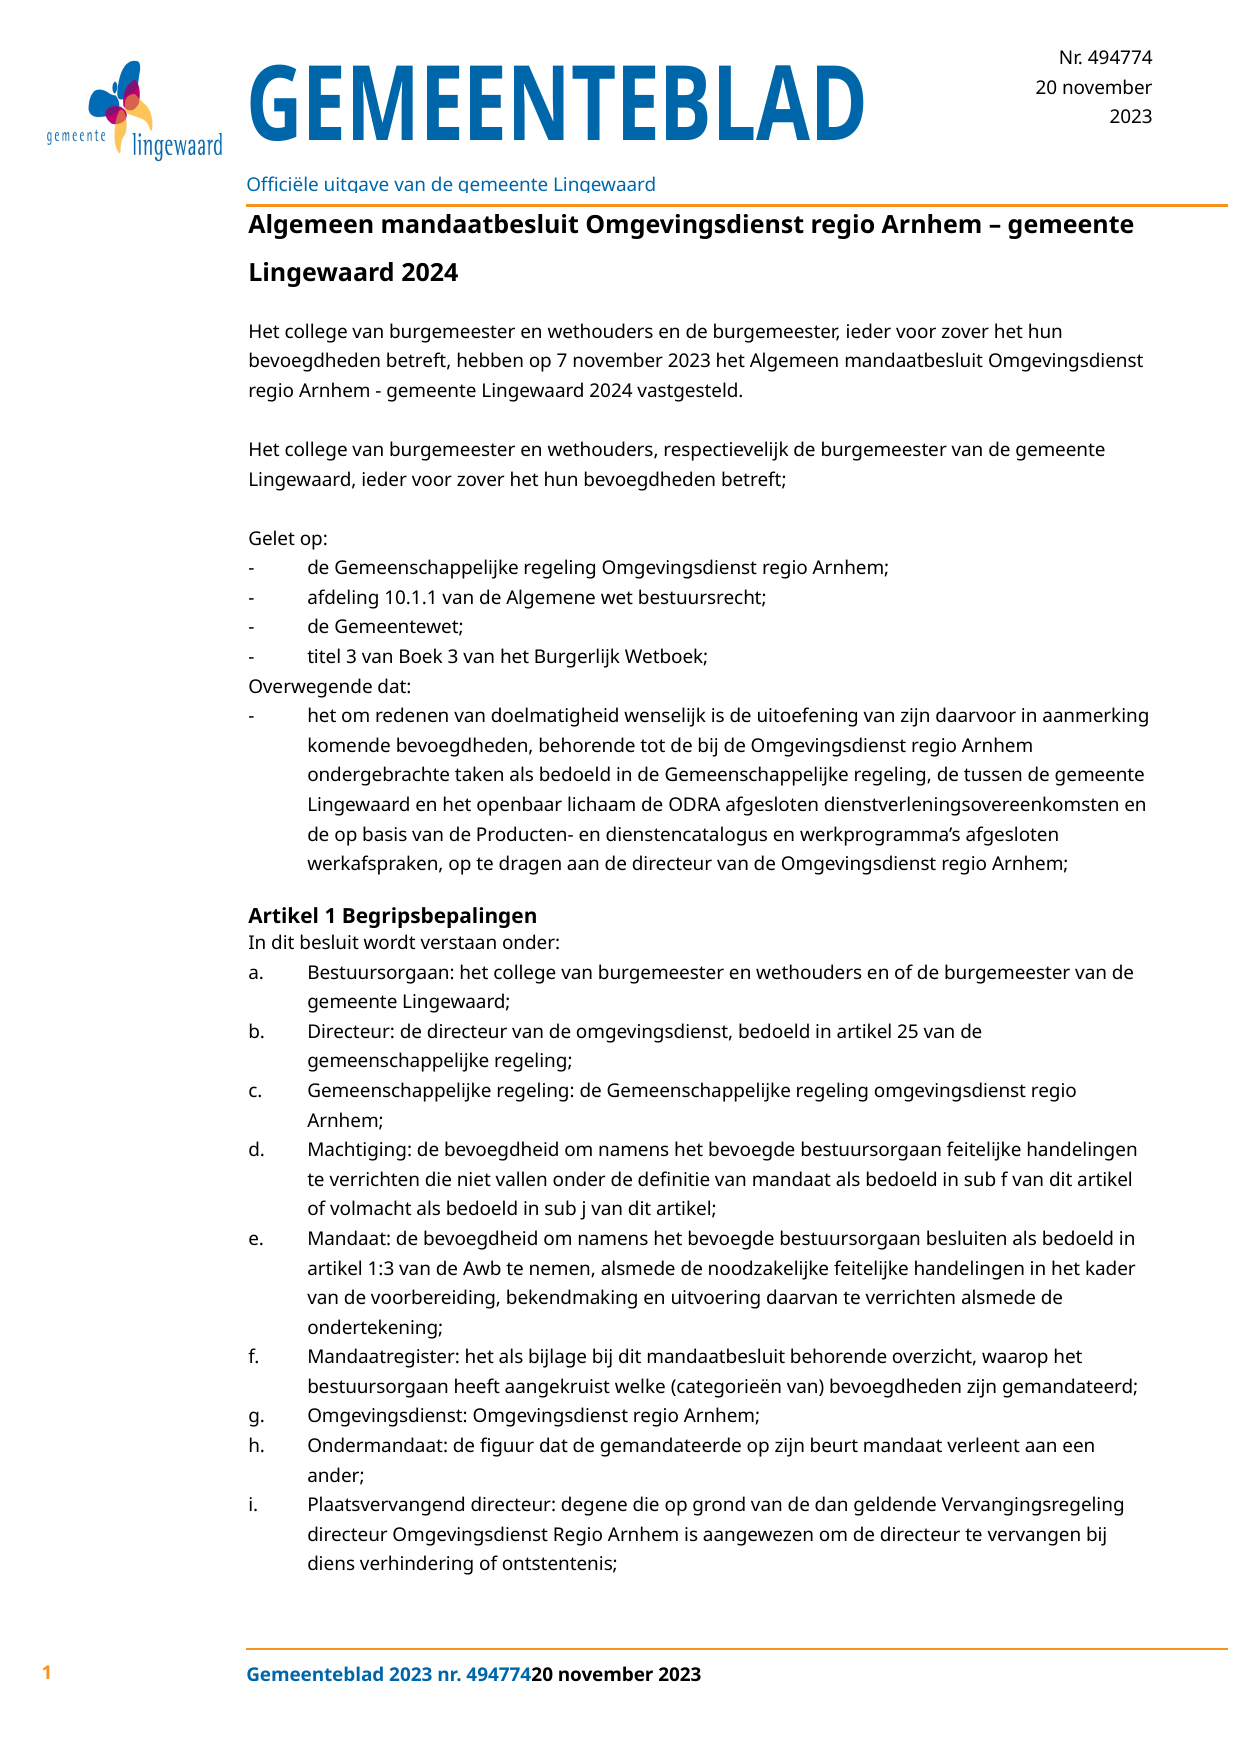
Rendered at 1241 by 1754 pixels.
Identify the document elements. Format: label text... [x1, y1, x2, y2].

text Het college van burgemeester en wethouders en de burgemeester, ieder voor zover het hun bevoegdheden betreft, hebben op 7 november 2023 het Algemeen mandaatbesluit Omgevingsdienst regio Arnhem - gemeente Lingewaard 2024 vastgesteld. [248, 318, 1152, 403]
list Mandaatregister: het als bijlage bij dit mandaatbesluit behorende overzicht, waarop het bestuursorgaan heeft aangekruist welke (categorieën van) bevoegdheden zijn gemandateerd; [248, 1343, 1152, 1399]
list Directeur: de directeur van de omgevingsdienst, bedoeld in artikel 25 van de gemeenschappelijke regeling; [248, 1018, 1152, 1073]
text Het college van burgemeester en wethouders, respectievelijk de burgemeester van de gemeente Lingewaard, ieder voor zover het hun bevoegdheden betreft; [248, 436, 1152, 492]
list Ondermandaat: de figuur dat de gemandateerde op zijn beurt mandaat verleent aan een ander; [248, 1432, 1152, 1487]
text Algemeen mandaatbesluit Omgevingsdienst regio Arnhem – gemeente Lingewaard 2024 [248, 207, 1152, 288]
list Omgevingsdienst: Omgevingsdienst regio Arnhem; [248, 1403, 1152, 1428]
list Bestuursorgaan: het college van burgemeester en wethouders en of de burgemeester van de gemeente Lingewaard; [248, 959, 1152, 1014]
text Overwegende dat: [248, 673, 1152, 699]
list Mandaat: de bevoegdheid om namens het bevoegde bestuursorgaan besluiten als bedoeld in artikel 1:3 van de Awb te nemen, alsmede de noodzakelijke feitelijke handelingen in het kader van de voorbereiding, bekendmaking en uitvoering daarvan te verrichten alsmede de ondertekening; [248, 1225, 1152, 1339]
list Gemeenschappelijke regeling: de Gemeenschappelijke regeling omgevingsdienst regio Arnhem; [248, 1077, 1152, 1132]
list de Gemeenschappelijke regeling Omgevingsdienst regio Arnhem; [248, 554, 1152, 580]
list het om redenen van doelmatigheid wenselijk is de uitoefening van zijn daarvoor in aanmerking komende bevoegdheden, behorende tot de bij de Omgevingsdienst regio Arnhem ondergebrachte taken als bedoeld in de Gemeenschappelijke regeling, de tussen de gemeente Lingewaard en het openbaar lichaam de ODRA afgesloten dienstverleningsovereenkomsten en de op basis van de Producten- en dienstencatalogus en werkprogramma’s afgesloten werkafspraken, op te dragen aan de directeur van de Omgevingsdienst regio Arnhem; [248, 702, 1152, 876]
text Gelet op: [248, 525, 1152, 551]
list de Gemeentewet; [248, 614, 1152, 639]
picture [41, 47, 231, 172]
list Plaatsvervangend directeur: degene die op grond van de dan geldende Vervangingsregeling directeur Omgevingsdienst Regio Arnhem is aangewezen om de directeur te vervangen bij diens verhindering of ontstentenis; [248, 1491, 1152, 1576]
list titel 3 van Boek 3 van het Burgerlijk Wetboek; [248, 643, 1152, 669]
text Artikel 1 Begripsbepalingen [248, 901, 1152, 929]
list afdeling 10.1.1 van de Algemene wet bestuursrecht; [248, 584, 1152, 610]
text In dit besluit wordt verstaan onder: [248, 929, 1152, 955]
list Machtiging: de bevoegdheid om namens het bevoegde bestuursorgaan feitelijke handelingen te verrichten die niet vallen onder de definitie van mandaat als bedoeld in sub f van dit artikel of volmacht als bedoeld in sub j van dit artikel; [248, 1136, 1152, 1221]
